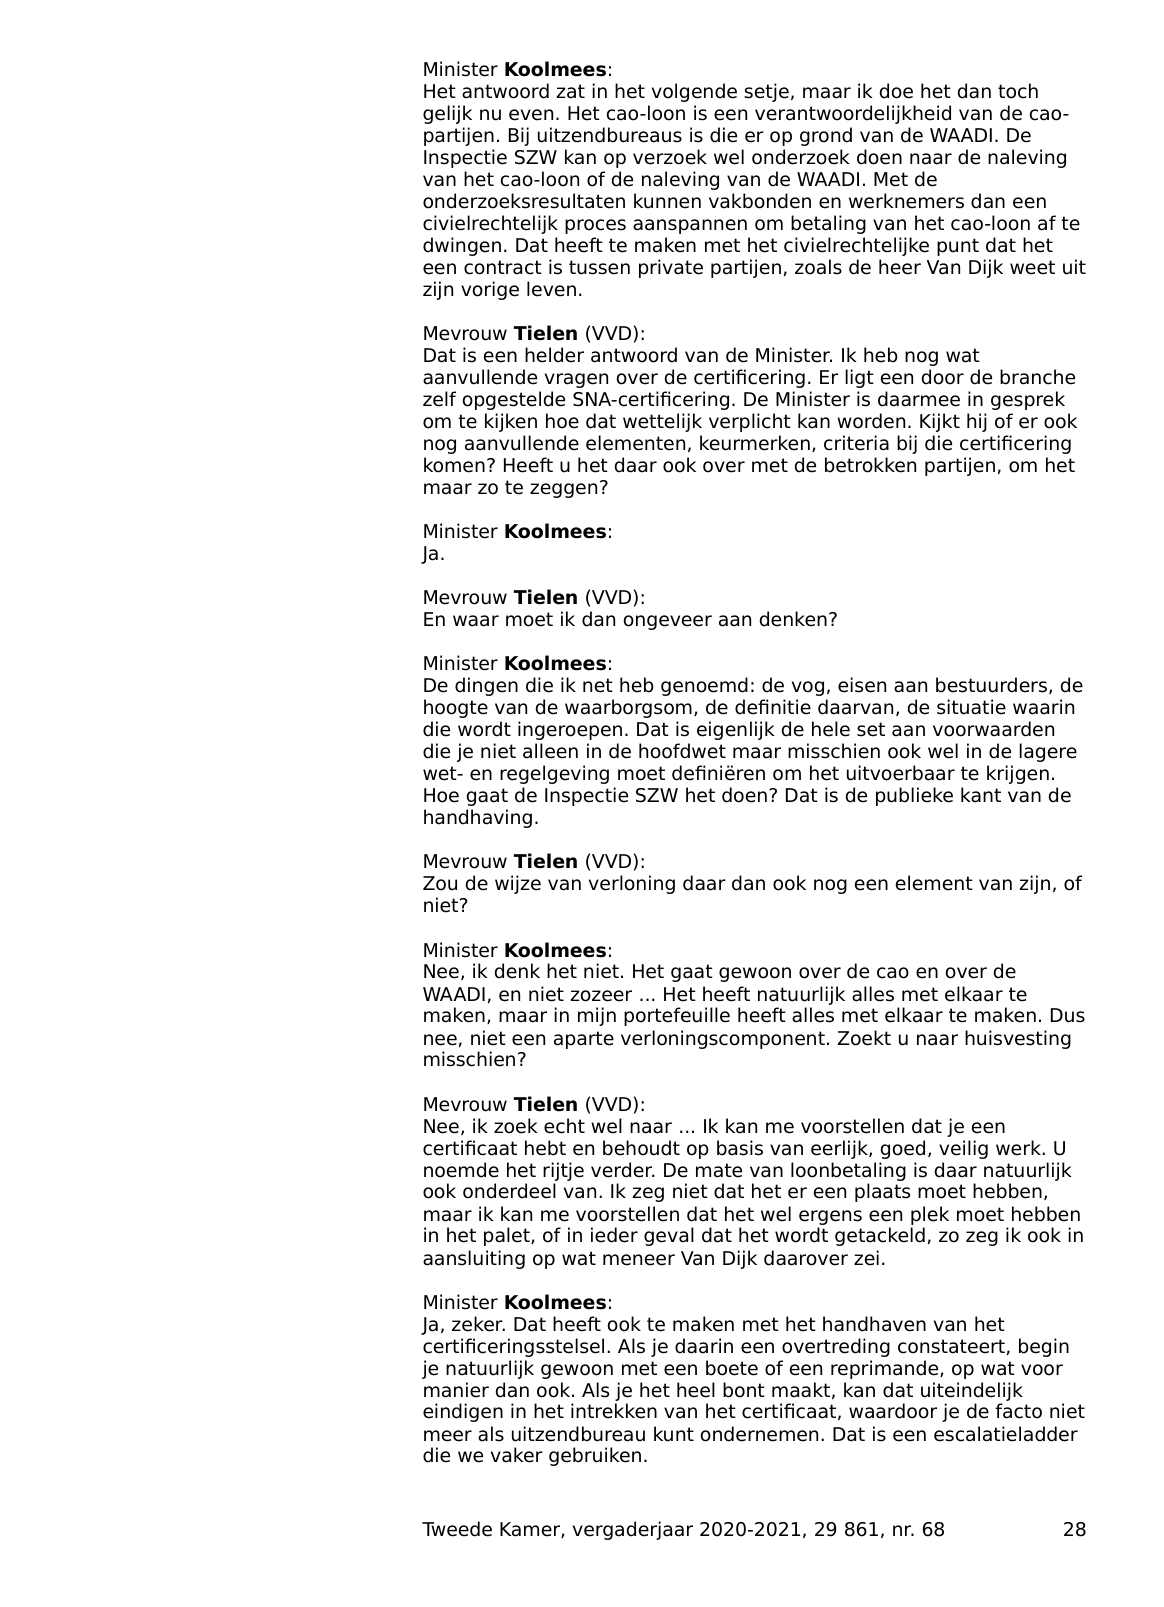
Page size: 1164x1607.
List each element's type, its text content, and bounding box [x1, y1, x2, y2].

text Minister Koolmees: [422, 653, 1087, 675]
text Het antwoord zat in het volgende setje, maar ik doe het dan toch gelijk nu even. Het cao-loon is een verantwoordelijkheid van de cao-partijen. Bij uitzendbureaus is die er op grond van de WAADI. De Inspectie SZW kan op verzoek wel onderzoek doen naar de naleving van het cao-loon of de naleving van de WAADI. Met de onderzoeksresultaten kunnen vakbonden en werknemers dan een civielrechtelijk proces aanspannen om betaling van het cao-loon af te dwingen. Dat heeft te maken met het civielrechtelijke punt dat het een contract is tussen private partijen, zoals de heer Van Dijk weet uit zijn vorige leven. [422, 81, 1087, 301]
text Ja, zeker. Dat heeft ook te maken met het handhaven van het certificeringsstelsel. Als je daarin een overtreding constateert, begin je natuurlijk gewoon met een boete of een reprimande, op wat voor manier dan ook. Als je het heel bont maakt, kan dat uiteindelijk eindigen in het intrekken van het certificaat, waardoor je de facto niet meer als uitzendbureau kunt ondernemen. Dat is een escalatieladder die we vaker gebruiken. [422, 1313, 1087, 1467]
text Mevrouw Tielen (VVD): [422, 851, 1087, 873]
text Nee, ik denk het niet. Het gaat gewoon over de cao en over de WAADI, en niet zozeer ... Het heeft natuurlijk alles met elkaar te maken, maar in mijn portefeuille heeft alles met elkaar te maken. Dus nee, niet een aparte verloningscomponent. Zoekt u naar huisvesting misschien? [422, 961, 1087, 1071]
text Minister Koolmees: [422, 1292, 1087, 1313]
text De dingen die ik net heb genoemd: de vog, eisen aan bestuurders, de hoogte van de waarborgsom, de definitie daarvan, de situatie waarin die wordt ingeroepen. Dat is eigenlijk de hele set aan voorwaarden die je niet alleen in de hoofdwet maar misschien ook wel in de lagere wet- en regelgeving moet definiëren om het uitvoerbaar te krijgen. Hoe gaat de Inspectie SZW het doen? Dat is de publieke kant van de handhaving. [422, 675, 1087, 829]
text Zou de wijze van verloning daar dan ook nog een element van zijn, of niet? [422, 873, 1087, 917]
text Mevrouw Tielen (VVD): [422, 587, 1087, 609]
text Minister Koolmees: [422, 521, 1087, 543]
text Minister Koolmees: [422, 939, 1087, 961]
text Dat is een helder antwoord van de Minister. Ik heb nog wat aanvullende vragen over de certificering. Er ligt een door de branche zelf opgestelde SNA-certificering. De Minister is daarmee in gesprek om te kijken hoe dat wettelijk verplicht kan worden. Kijkt hij of er ook nog aanvullende elementen, keurmerken, criteria bij die certificering komen? Heeft u het daar ook over met de betrokken partijen, om het maar zo te zeggen? [422, 345, 1087, 499]
text Mevrouw Tielen (VVD): [422, 323, 1087, 345]
text Nee, ik zoek echt wel naar ... Ik kan me voorstellen dat je een certificaat hebt en behoudt op basis van eerlijk, goed, veilig werk. U noemde het rijtje verder. De mate van loonbetaling is daar natuurlijk ook onderdeel van. Ik zeg niet dat het er een plaats moet hebben, maar ik kan me voorstellen dat het wel ergens een plek moet hebben in het palet, of in ieder geval dat het wordt getackeld, zo zeg ik ook in aansluiting op wat meneer Van Dijk daarover zei. [422, 1116, 1087, 1269]
text Mevrouw Tielen (VVD): [422, 1093, 1087, 1116]
text Minister Koolmees: [422, 59, 1087, 81]
text En waar moet ik dan ongeveer aan denken? [422, 609, 1087, 631]
text Ja. [422, 543, 1087, 565]
